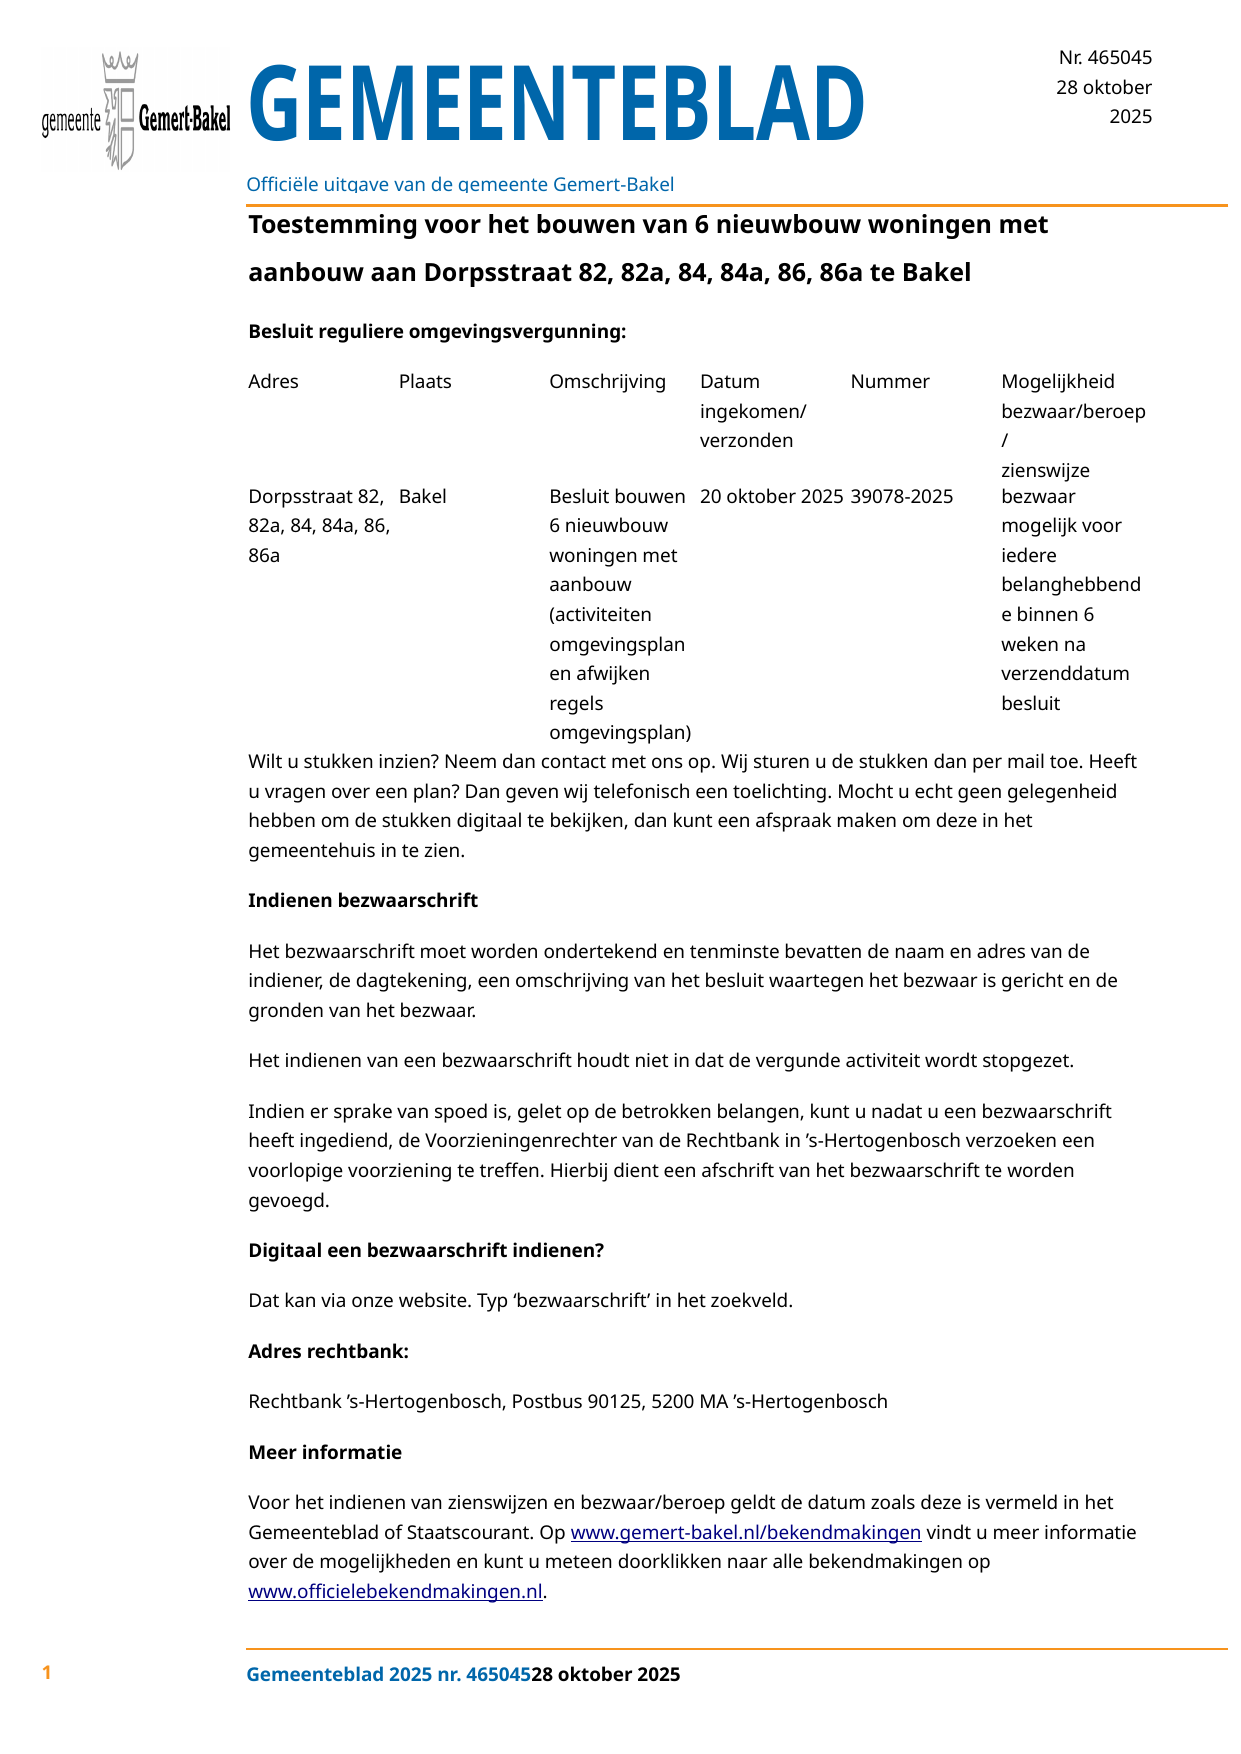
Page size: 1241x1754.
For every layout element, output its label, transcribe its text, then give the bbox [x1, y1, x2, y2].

text Indien er sprake van spoed is, gelet op de betrokken belangen, kunt u nadat u een bezwaarschrift heeft ingediend, de Voorzieningenrechter van de Rechtbank in ’s-Hertogenbosch verzoeken een voorlopige voorziening te treffen. Hierbij dient een afschrift van het bezwaarschrift te worden gevoegd. [248, 1098, 1152, 1213]
table_cell bezwaar mogelijk voor iedere belanghebbende binnen 6 weken na verzenddatum besluit [1001, 483, 1152, 745]
text Besluit reguliere omgevingsvergunning: [248, 318, 1152, 344]
table_header Plaats [399, 369, 549, 483]
text Rechtbank ’s-Hertogenbosch, Postbus 90125, 5200 MA ’s-Hertogenbosch [248, 1388, 1152, 1414]
table_cell Bakel [399, 483, 549, 745]
table_header Mogelijkheid bezwaar/beroep/ zienswijze [1001, 369, 1152, 483]
text Het bezwaarschrift moet worden ondertekend en tenminste bevatten de naam en adres van de indiener, de dagtekening, een omschrijving van het besluit waartegen het bezwaar is gericht en de gronden van het bezwaar. [248, 938, 1152, 1023]
text Het indienen van een bezwaarschrift houdt niet in dat de vergunde activiteit wordt stopgezet. [248, 1048, 1152, 1073]
text Digitaal een bezwaarschrift indienen? [248, 1237, 1152, 1263]
text Wilt u stukken inzien? Neem dan contact met ons op. Wij sturen u de stukken dan per mail toe. Heeft u vragen over een plan? Dan geven wij telefonisch een toelichting. Mocht u echt geen gelegenheid hebben om de stukken digitaal te bekijken, dan kunt een afspraak maken om deze in het gemeentehuis in te zien. [248, 748, 1152, 863]
text Voor het indienen van zienswijzen en bezwaar/beroep geldt de datum zoals deze is vermeld in het Gemeenteblad of Staatscourant. Op www.gemert-bakel.nl/bekendmakingen vindt u meer informatie over de mogelijkheden en kunt u meteen doorklikken naar alle bekendmakingen op www.officielebekendmakingen.nl. [248, 1489, 1152, 1604]
table_header Nummer [850, 369, 1001, 483]
text Indienen bezwaarschrift [248, 888, 1152, 913]
table_cell Dorpsstraat 82, 82a, 84, 84a, 86, 86a [248, 483, 398, 745]
table_header Datum ingekomen/ verzonden [700, 369, 850, 483]
table_cell 39078-2025 [850, 483, 1001, 745]
text Dat kan via onze website. Typ ‘bezwaarschrift’ in het zoekveld. [248, 1288, 1152, 1313]
table_header Adres [248, 369, 398, 483]
picture [41, 47, 231, 172]
table_cell 20 oktober 2025 [700, 483, 850, 745]
table_cell Besluit bouwen 6 nieuwbouw woningen met aanbouw (activiteiten omgevingsplan en afwijken regels omgevingsplan) [549, 483, 700, 745]
table_header Omschrijving [549, 369, 700, 483]
text Toestemming voor het bouwen van 6 nieuwbouw woningen met aanbouw aan Dorpsstraat 82, 82a, 84, 84a, 86, 86a te Bakel [248, 207, 1152, 288]
text Adres rechtbank: [248, 1338, 1152, 1364]
text Meer informatie [248, 1439, 1152, 1465]
